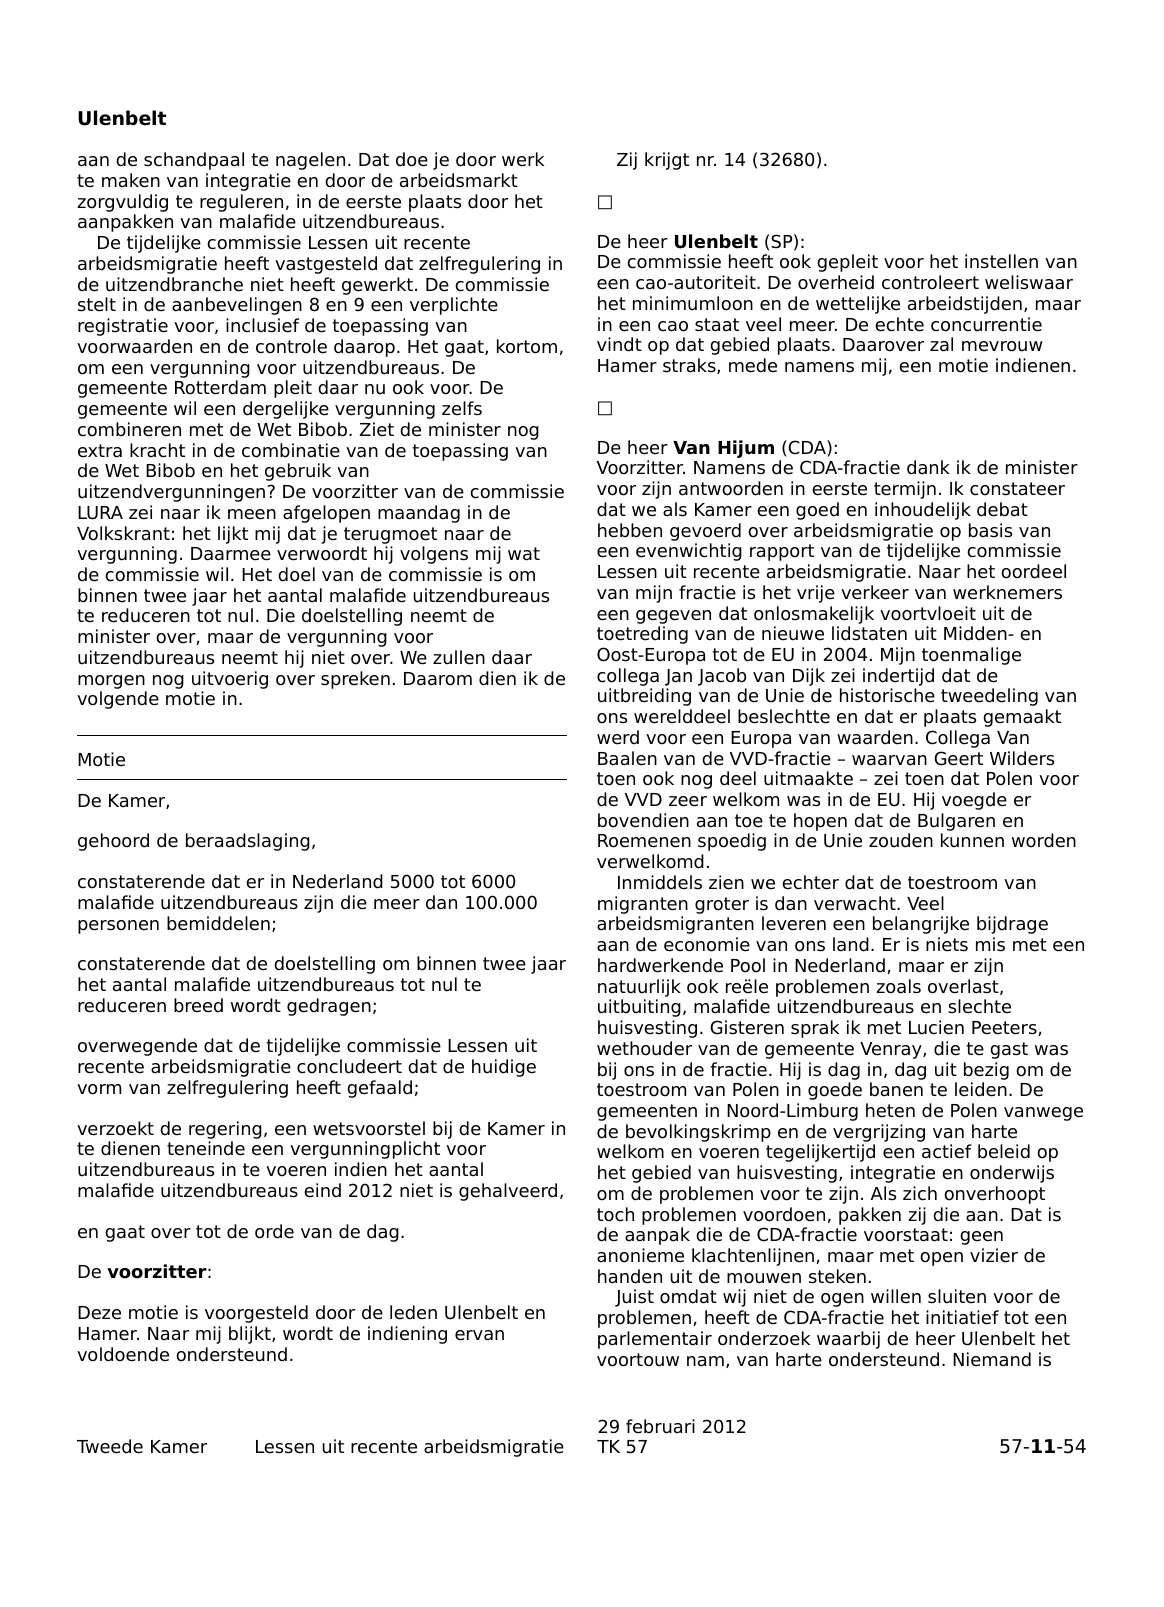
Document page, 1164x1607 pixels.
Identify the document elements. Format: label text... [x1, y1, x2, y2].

text en gaat over tot de orde van de dag. [77, 1221, 567, 1242]
text constaterende dat er in Nederland 5000 tot 6000 malafide uitzendbureaus zijn die meer dan 100.000 personen bemiddelen; [77, 872, 567, 934]
text De commissie heeft ook gepleit voor het instellen van een cao-autoriteit. De overheid controleert weliswaar het minimumloon en de wettelijke arbeidstijden, maar in een cao staat veel meer. De echte concurrentie vindt op dat gebied plaats. Daarover zal mevrouw Hamer straks, mede namens mij, een motie indienen. [596, 252, 1087, 377]
text De Kamer, [77, 791, 567, 811]
text Inmiddels zien we echter dat de toestroom van migranten groter is dan verwacht. Veel arbeidsmigranten leveren een belangrijke bijdrage aan de economie van ons land. Er is niets mis met een hardwerkende Pool in Nederland, maar er zijn natuurlijk ook reële problemen zoals overlast, uitbuiting, malafide uitzendbureaus en slechte huisvesting. Gisteren sprak ik met Lucien Peeters, wethouder van de gemeente Venray, die te gast was bij ons in de fractie. Hij is dag in, dag uit bezig om de toestroom van Polen in goede banen te leiden. De gemeenten in Noord-Limburg heten de Polen vanwege de bevolkingskrimp en de vergrijzing van harte welkom en voeren tegelijkertijd een actief beleid op het gebied van huisvesting, integratie en onderwijs om de problemen voor te zijn. Als zich onverhoopt toch problemen voordoen, pakken zij die aan. Dat is de aanpak die de CDA-fractie voorstaat: geen anonieme klachtenlijnen, maar met open vizier de handen uit de mouwen steken. [596, 873, 1087, 1287]
text Voorzitter. Namens de CDA-fractie dank ik de minister voor zijn antwoorden in eerste termijn. Ik constateer dat we als Kamer een goed en inhoudelijk debat hebben gevoerd over arbeidsmigratie op basis van een evenwichtig rapport van de tijdelijke commissie Lessen uit recente arbeidsmigratie. Naar het oordeel van mijn fractie is het vrije verkeer van werknemers een gegeven dat onlosmakelijk voortvloeit uit de toetreding van de nieuwe lidstaten uit Midden- en Oost-Europa tot de EU in 2004. Mijn toenmalige collega Jan Jacob van Dijk zei indertijd dat de uitbreiding van de Unie de historische tweedeling van ons werelddeel beslechtte en dat er plaats gemaakt werd voor een Europa van waarden. Collega Van Baalen van de VVD-fractie – waarvan Geert Wilders toen ook nog deel uitmaakte – zei toen dat Polen voor de VVD zeer welkom was in de EU. Hij voegde er bovendien aan toe te hopen dat de Bulgaren en Roemenen spoedig in de Unie zouden kunnen worden verwelkomd. [596, 458, 1087, 873]
text Zij krijgt nr. 14 (32680). [596, 150, 1087, 171]
text gehoord de beraadslaging, [77, 831, 567, 852]
text De heer Van Hijum (CDA): [596, 437, 1087, 458]
text aan de schandpaal te nagelen. Dat doe je door werk te maken van integratie en door de arbeidsmarkt zorgvuldig te reguleren, in de eerste plaats door het aanpakken van malafide uitzendbureaus. [77, 150, 567, 233]
text De tijdelijke commissie Lessen uit recente arbeidsmigratie heeft vastgesteld dat zelfregulering in de uitzendbranche niet heeft gewerkt. De commissie stelt in de aanbevelingen 8 en 9 een verplichte registratie voor, inclusief de toepassing van voorwaarden en de controle daarop. Het gaat, kortom, om een vergunning voor uitzendbureaus. De gemeente Rotterdam pleit daar nu ook voor. De gemeente wil een dergelijke vergunning zelfs combineren met de Wet Bibob. Ziet de minister nog extra kracht in de combinatie van de toepassing van de Wet Bibob en het gebruik van uitzendvergunningen? De voorzitter van de commissie LURA zei naar ik meen afgelopen maandag in de Volkskrant: het lijkt mij dat je terugmoet naar de vergunning. Daarmee verwoordt hij volgens mij wat de commissie wil. Het doel van de commissie is om binnen twee jaar het aantal malafide uitzendbureaus te reduceren tot nul. Die doelstelling neemt de minister over, maar de vergunning voor uitzendbureaus neemt hij niet over. We zullen daar morgen nog uitvoerig over spreken. Daarom dien ik de volgende motie in. [77, 233, 567, 710]
text □ [596, 191, 1087, 212]
text overwegende dat de tijdelijke commissie Lessen uit recente arbeidsmigratie concludeert dat de huidige vorm van zelfregulering heeft gefaald; [77, 1036, 567, 1098]
text De heer Ulenbelt (SP): [596, 232, 1087, 252]
text Juist omdat wij niet de ogen willen sluiten voor de problemen, heeft de CDA-fractie het initiatief tot een parlementair onderzoek waarbij de heer Ulenbelt het voortouw nam, van harte ondersteund. Niemand is [596, 1287, 1087, 1370]
text constaterende dat de doelstelling om binnen twee jaar het aantal malafide uitzendbureaus tot nul te reduceren breed wordt gedragen; [77, 954, 567, 1016]
text De voorzitter: [77, 1262, 567, 1283]
text Deze motie is voorgesteld door de leden Ulenbelt en Hamer. Naar mij blijkt, wordt de indiening ervan voldoende ondersteund. [77, 1303, 567, 1365]
text verzoekt de regering, een wetsvoorstel bij de Kamer in te dienen teneinde een vergunningplicht voor uitzendbureaus in te voeren indien het aantal malafide uitzendbureaus eind 2012 niet is gehalveerd, [77, 1118, 567, 1201]
text Motie [77, 750, 567, 771]
text □ [596, 397, 1087, 417]
